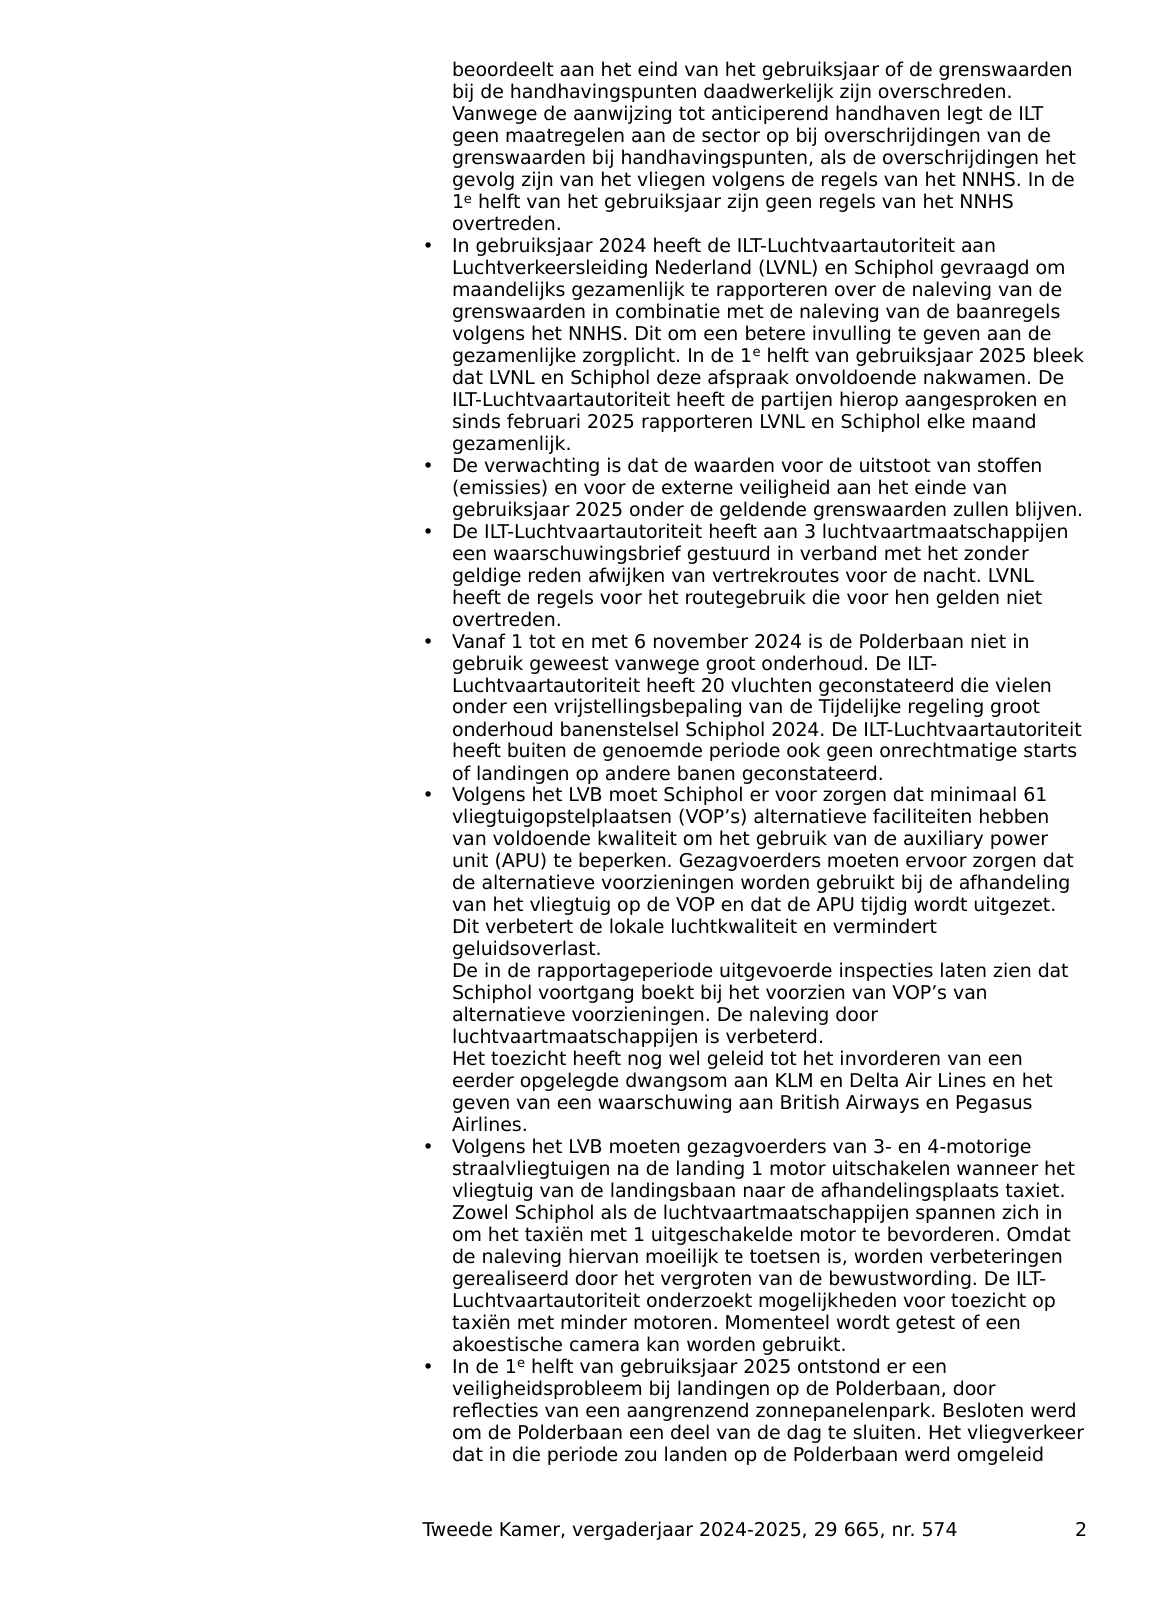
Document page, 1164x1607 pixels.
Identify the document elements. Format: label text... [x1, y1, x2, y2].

text De in de rapportageperiode uitgevoerde inspecties laten zien dat Schiphol voortgang boekt bij het voorzien van VOP’s van alternatieve voorzieningen. De naleving door luchtvaartmaatschappijen is verbeterd. [452, 960, 1087, 1048]
text beoordeelt aan het eind van het gebruiksjaar of de grenswaarden bij de handhavingspunten daadwerkelijk zijn overschreden. Vanwege de aanwijzing tot anticiperend handhaven legt de ILT geen maatregelen aan de sector op bij overschrijdingen van de grenswaarden bij handhavingspunten, als de overschrijdingen het gevolg zijn van het vliegen volgens de regels van het NNHS. In de 1e helft van het gebruiksjaar zijn geen regels van het NNHS overtreden. [452, 59, 1087, 235]
text • De ILT-Luchtvaartautoriteit heeft aan 3 luchtvaartmaatschappijen een waarschuwingsbrief gestuurd in verband met het zonder geldige reden afwijken van vertrekroutes voor de nacht. LVNL heeft de regels voor het routegebruik die voor hen gelden niet overtreden. [422, 521, 1087, 631]
text Het toezicht heeft nog wel geleid tot het invorderen van een eerder opgelegde dwangsom aan KLM en Delta Air Lines en het geven van een waarschuwing aan British Airways en Pegasus Airlines. [452, 1048, 1087, 1136]
text • Volgens het LVB moet Schiphol er voor zorgen dat minimaal 61 vliegtuigopstelplaatsen (VOP’s) alternatieve faciliteiten hebben van voldoende kwaliteit om het gebruik van de auxiliary power unit (APU) te beperken. Gezagvoerders moeten ervoor zorgen dat de alternatieve voorzieningen worden gebruikt bij de afhandeling van het vliegtuig op de VOP en dat de APU tijdig wordt uitgezet. Dit verbetert de lokale luchtkwaliteit en vermindert geluidsoverlast. [422, 784, 1087, 960]
text • Volgens het LVB moeten gezagvoerders van 3- en 4-motorige straalvliegtuigen na de landing 1 motor uitschakelen wanneer het vliegtuig van de landingsbaan naar de afhandelingsplaats taxiet. Zowel Schiphol als de luchtvaartmaatschappijen spannen zich in om het taxiën met 1 uitgeschakelde motor te bevorderen. Omdat de naleving hiervan moeilijk te toetsen is, worden verbeteringen gerealiseerd door het vergroten van de bewustwording. De ILT-Luchtvaartautoriteit onderzoekt mogelijkheden voor toezicht op taxiën met minder motoren. Momenteel wordt getest of een akoestische camera kan worden gebruikt. [422, 1136, 1087, 1356]
text • In de 1e helft van gebruiksjaar 2025 ontstond er een veiligheidsprobleem bij landingen op de Polderbaan, door reflecties van een aangrenzend zonnepanelenpark. Besloten werd om de Polderbaan een deel van de dag te sluiten. Het vliegverkeer dat in die periode zou landen op de Polderbaan werd omgeleid [422, 1356, 1087, 1466]
text • In gebruiksjaar 2024 heeft de ILT-Luchtvaartautoriteit aan Luchtverkeersleiding Nederland (LVNL) en Schiphol gevraagd om maandelijks gezamenlijk te rapporteren over de naleving van de grenswaarden in combinatie met de naleving van de baanregels volgens het NNHS. Dit om een betere invulling te geven aan de gezamenlijke zorgplicht. In de 1e helft van gebruiksjaar 2025 bleek dat LVNL en Schiphol deze afspraak onvoldoende nakwamen. De ILT-Luchtvaartautoriteit heeft de partijen hierop aangesproken en sinds februari 2025 rapporteren LVNL en Schiphol elke maand gezamenlijk. [422, 235, 1087, 455]
text • Vanaf 1 tot en met 6 november 2024 is de Polderbaan niet in gebruik geweest vanwege groot onderhoud. De ILT-Luchtvaartautoriteit heeft 20 vluchten geconstateerd die vielen onder een vrijstellingsbepaling van de Tijdelijke regeling groot onderhoud banenstelsel Schiphol 2024. De ILT-Luchtvaartautoriteit heeft buiten de genoemde periode ook geen onrechtmatige starts of landingen op andere banen geconstateerd. [422, 631, 1087, 784]
text • De verwachting is dat de waarden voor de uitstoot van stoffen (emissies) en voor de externe veiligheid aan het einde van gebruiksjaar 2025 onder de geldende grenswaarden zullen blijven. [422, 455, 1087, 521]
